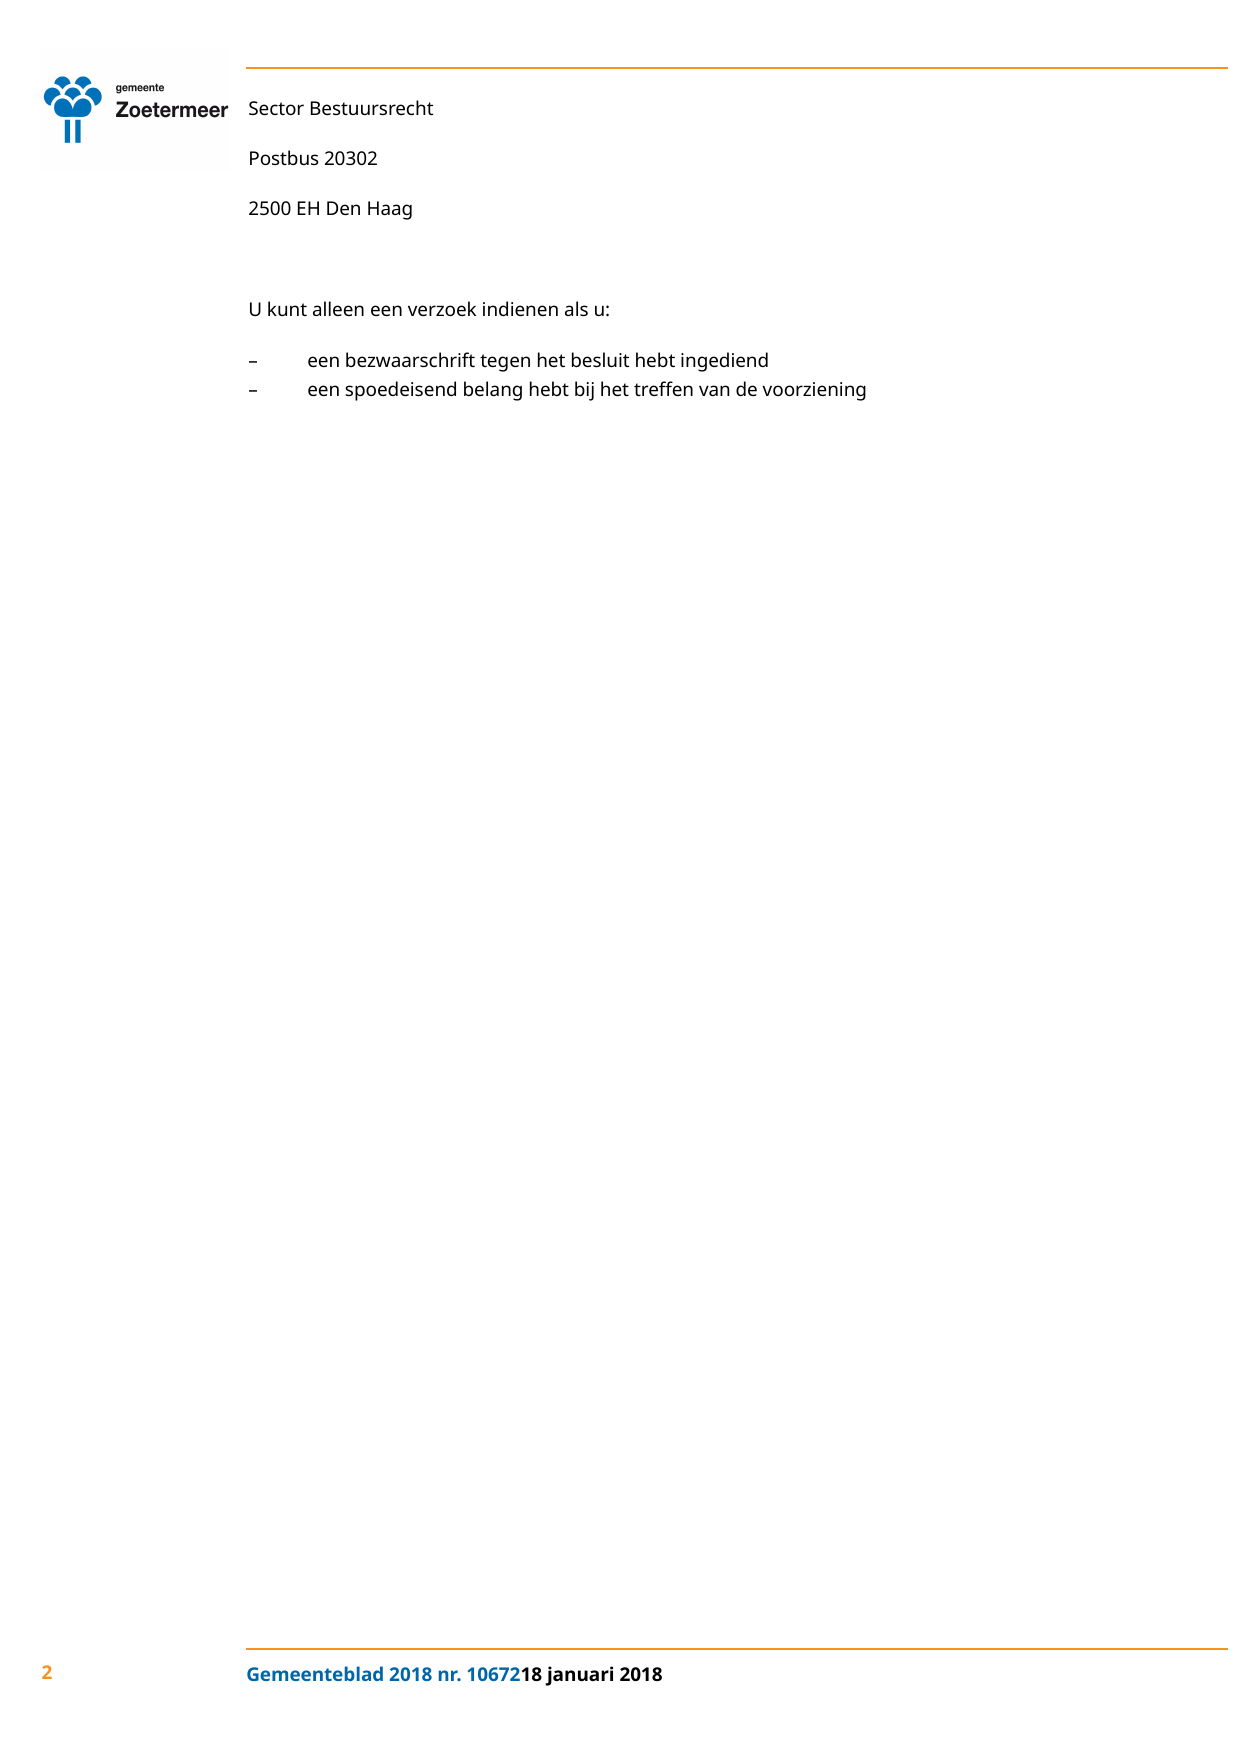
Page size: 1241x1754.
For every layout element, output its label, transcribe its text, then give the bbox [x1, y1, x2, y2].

text U kunt alleen een verzoek indienen als u: [248, 296, 1152, 322]
list een bezwaarschrift tegen het besluit hebt ingediend [248, 347, 1152, 373]
text Postbus 20302 [248, 145, 1152, 171]
text 2500 EH Den Haag [248, 196, 1152, 221]
list een spoedeisend belang hebt bij het treffen van de voorziening [248, 376, 1152, 402]
text Sector Bestuursrecht [248, 95, 1152, 121]
picture [41, 47, 231, 172]
